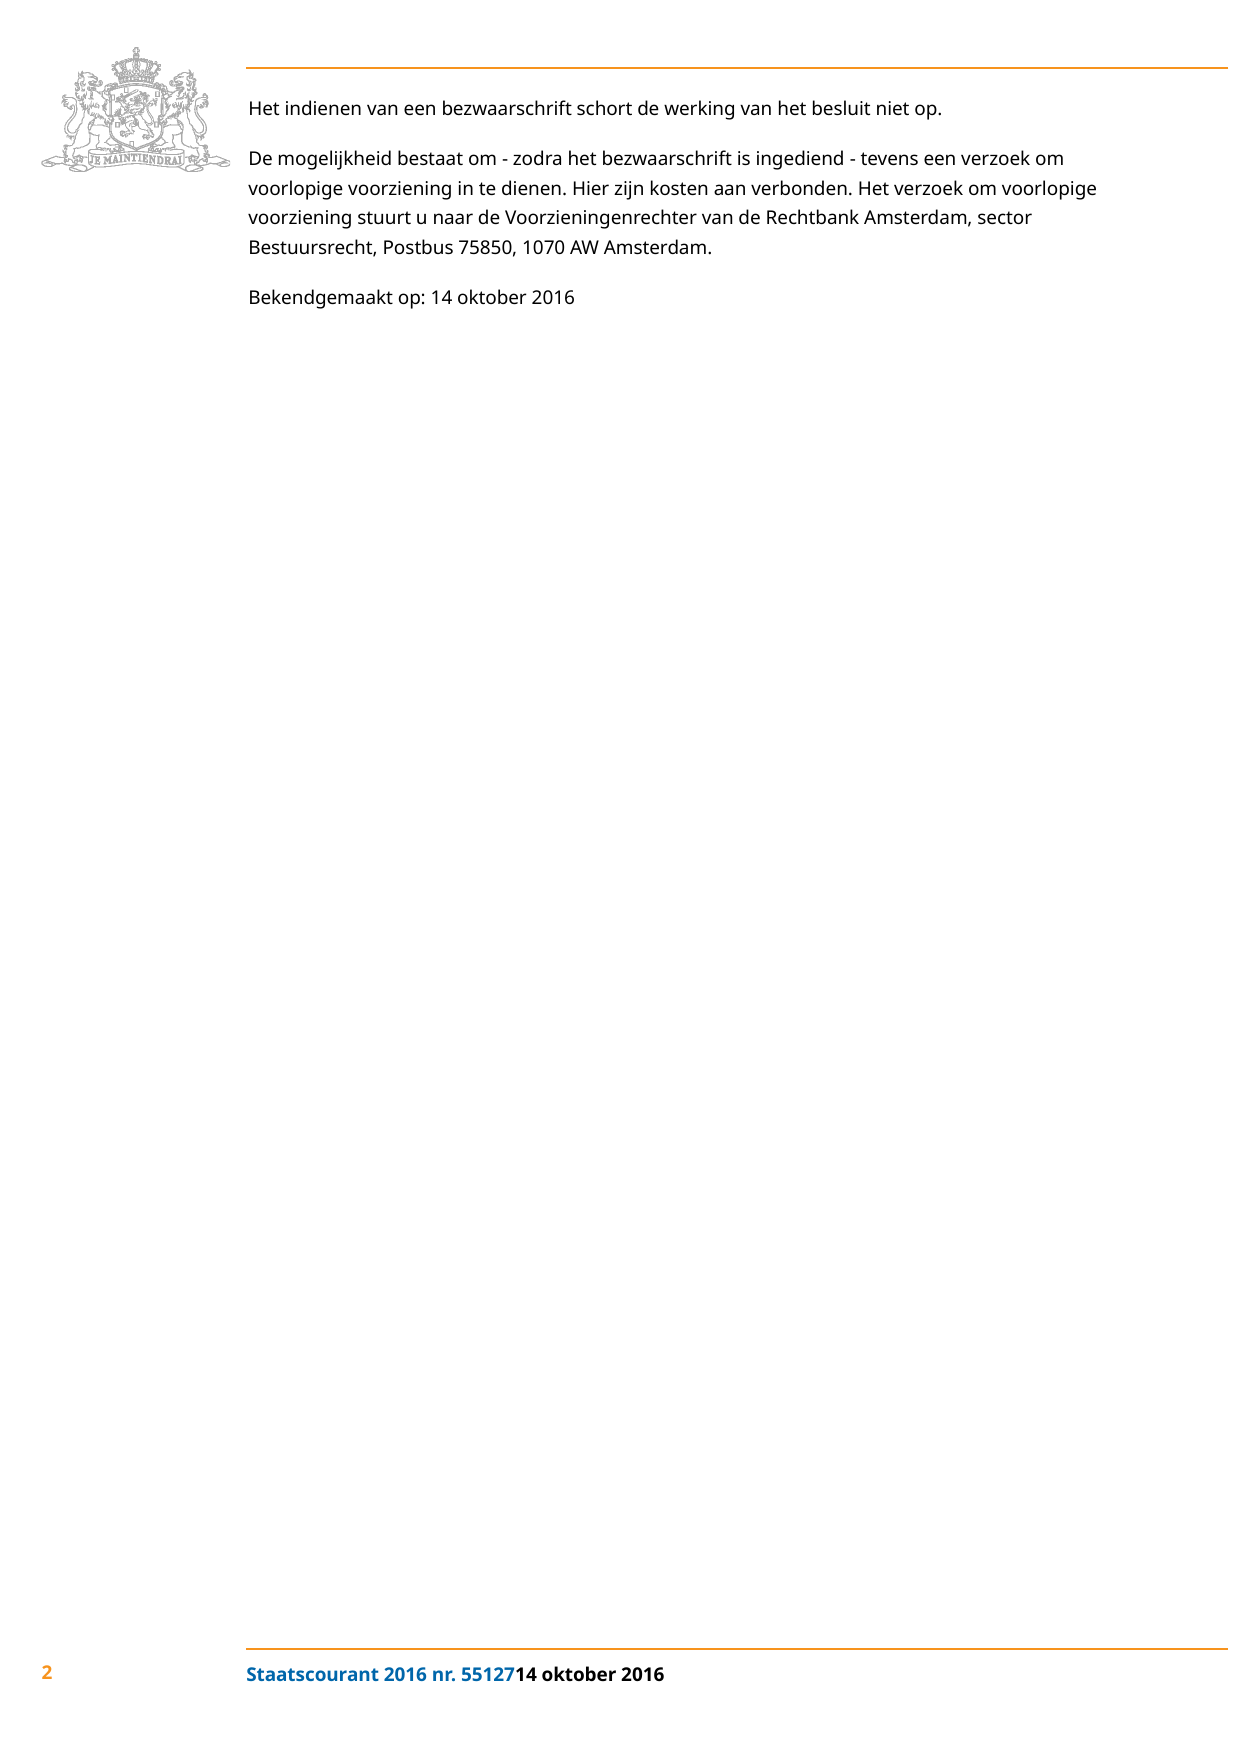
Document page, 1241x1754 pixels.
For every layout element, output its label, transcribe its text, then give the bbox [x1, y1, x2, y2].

picture [41, 47, 231, 172]
text De mogelijkheid bestaat om - zodra het bezwaarschrift is ingediend - tevens een verzoek om voorlopige voorziening in te dienen. Hier zijn kosten aan verbonden. Het verzoek om voorlopige voorziening stuurt u naar de Voorzieningenrechter van de Rechtbank Amsterdam, sector Bestuursrecht, Postbus 75850, 1070 AW Amsterdam. [248, 145, 1152, 260]
text Het indienen van een bezwaarschrift schort de werking van het besluit niet op. [248, 95, 1152, 121]
text Bekendgemaakt op: 14 oktober 2016 [248, 284, 1152, 310]
